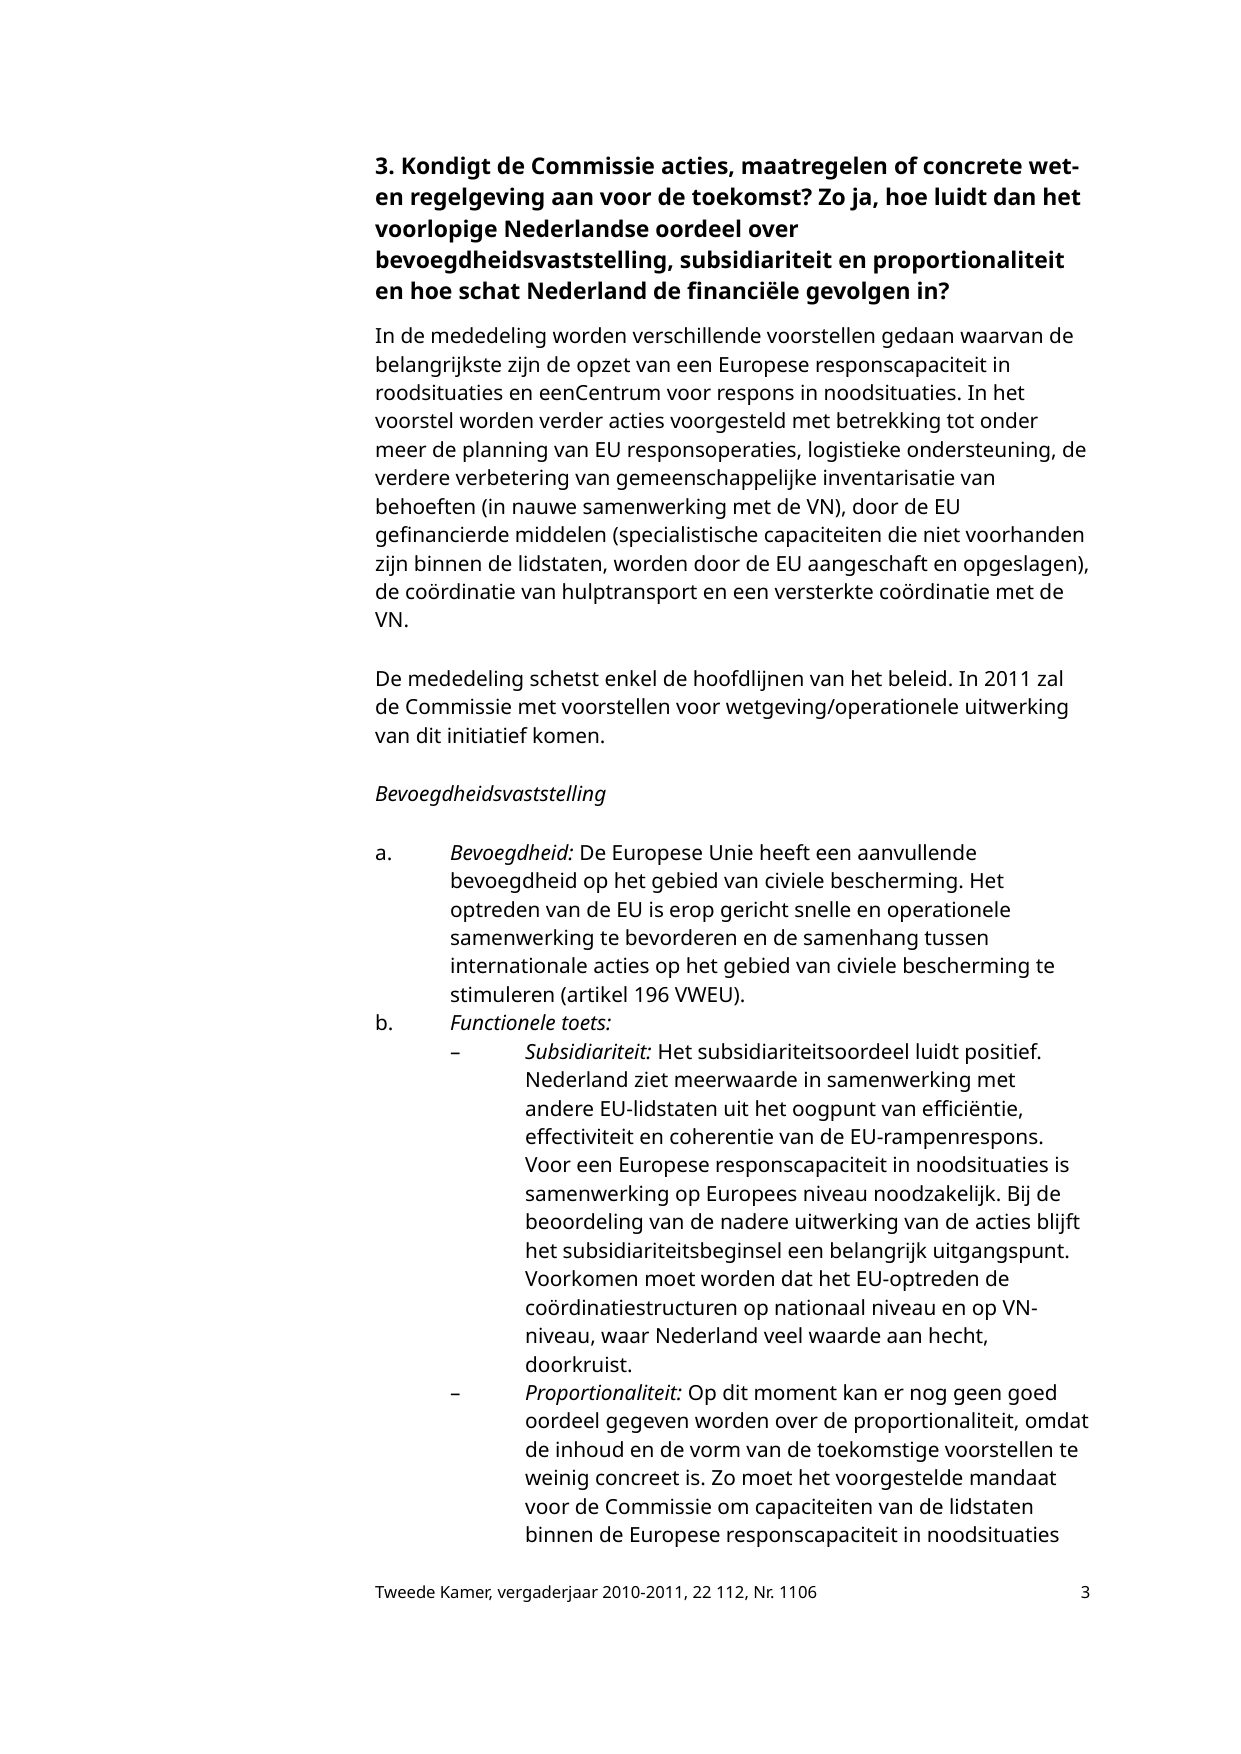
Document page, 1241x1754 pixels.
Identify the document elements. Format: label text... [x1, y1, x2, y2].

text Bevoegdheidsvaststelling [375, 779, 1090, 808]
subtitle 3. Kondigt de Commissie acties, maatregelen of concrete wet- en regelgeving aan voor de toekomst? Zo ja, hoe luidt dan het voorlopige Nederlandse oordeel over bevoegdheidsvaststelling, subsidiariteit en proportionaliteit en hoe schat Nederland de financiële gevolgen in? [375, 150, 1090, 306]
text De mededeling schetst enkel de hoofdlijnen van het beleid. In 2011 zal de Commissie met voorstellen voor wetgeving/operationele uitwerking van dit initiatief komen. [375, 664, 1090, 749]
list Subsidiariteit: Het subsidiariteitsoordeel luidt positief. Nederland ziet meerwaarde in samenwerking met andere EU-lidstaten uit het oogpunt van efficiëntie, effectiviteit en coherentie van de EU-rampenrespons. Voor een Europese responscapaciteit in noodsituaties is samenwerking op Europees niveau noodzakelijk. Bij de beoordeling van de nadere uitwerking van de acties blijft het subsidiariteitsbeginsel een belangrijk uitgangspunt. Voorkomen moet worden dat het EU-optreden de coördinatiestructuren op nationaal niveau en op VN-niveau, waar Nederland veel waarde aan hecht, doorkruist. [450, 1037, 1090, 1378]
text In de mededeling worden verschillende voorstellen gedaan waarvan de belangrijkste zijn de opzet van een Europese responscapaciteit in roodsituaties en eenCentrum voor respons in noodsituaties. In het voorstel worden verder acties voorgesteld met betrekking tot onder meer de planning van EU responsoperaties, logistieke ondersteuning, de verdere verbetering van gemeenschappelijke inventarisatie van behoeften (in nauwe samenwerking met de VN), door de EU gefinancierde middelen (specialistische capaciteiten die niet voorhanden zijn binnen de lidstaten, worden door de EU aangeschaft en opgeslagen), de coördinatie van hulptransport en een versterkte coördinatie met de VN. [375, 321, 1090, 634]
list Proportionaliteit: Op dit moment kan er nog geen goed oordeel gegeven worden over de proportionaliteit, omdat de inhoud en de vorm van de toekomstige voorstellen te weinig concreet is. Zo moet het voorgestelde mandaat voor de Commissie om capaciteiten van de lidstaten binnen de Europese responscapaciteit in noodsituaties [450, 1378, 1090, 1549]
list Functionele toets: [375, 1008, 1090, 1037]
list Bevoegdheid: De Europese Unie heeft een aanvullende bevoegdheid op het gebied van civiele bescherming. Het optreden van de EU is erop gericht snelle en operationele samenwerking te bevorderen en de samenhang tussen internationale acties op het gebied van civiele bescherming te stimuleren (artikel 196 VWEU). [375, 838, 1090, 1008]
